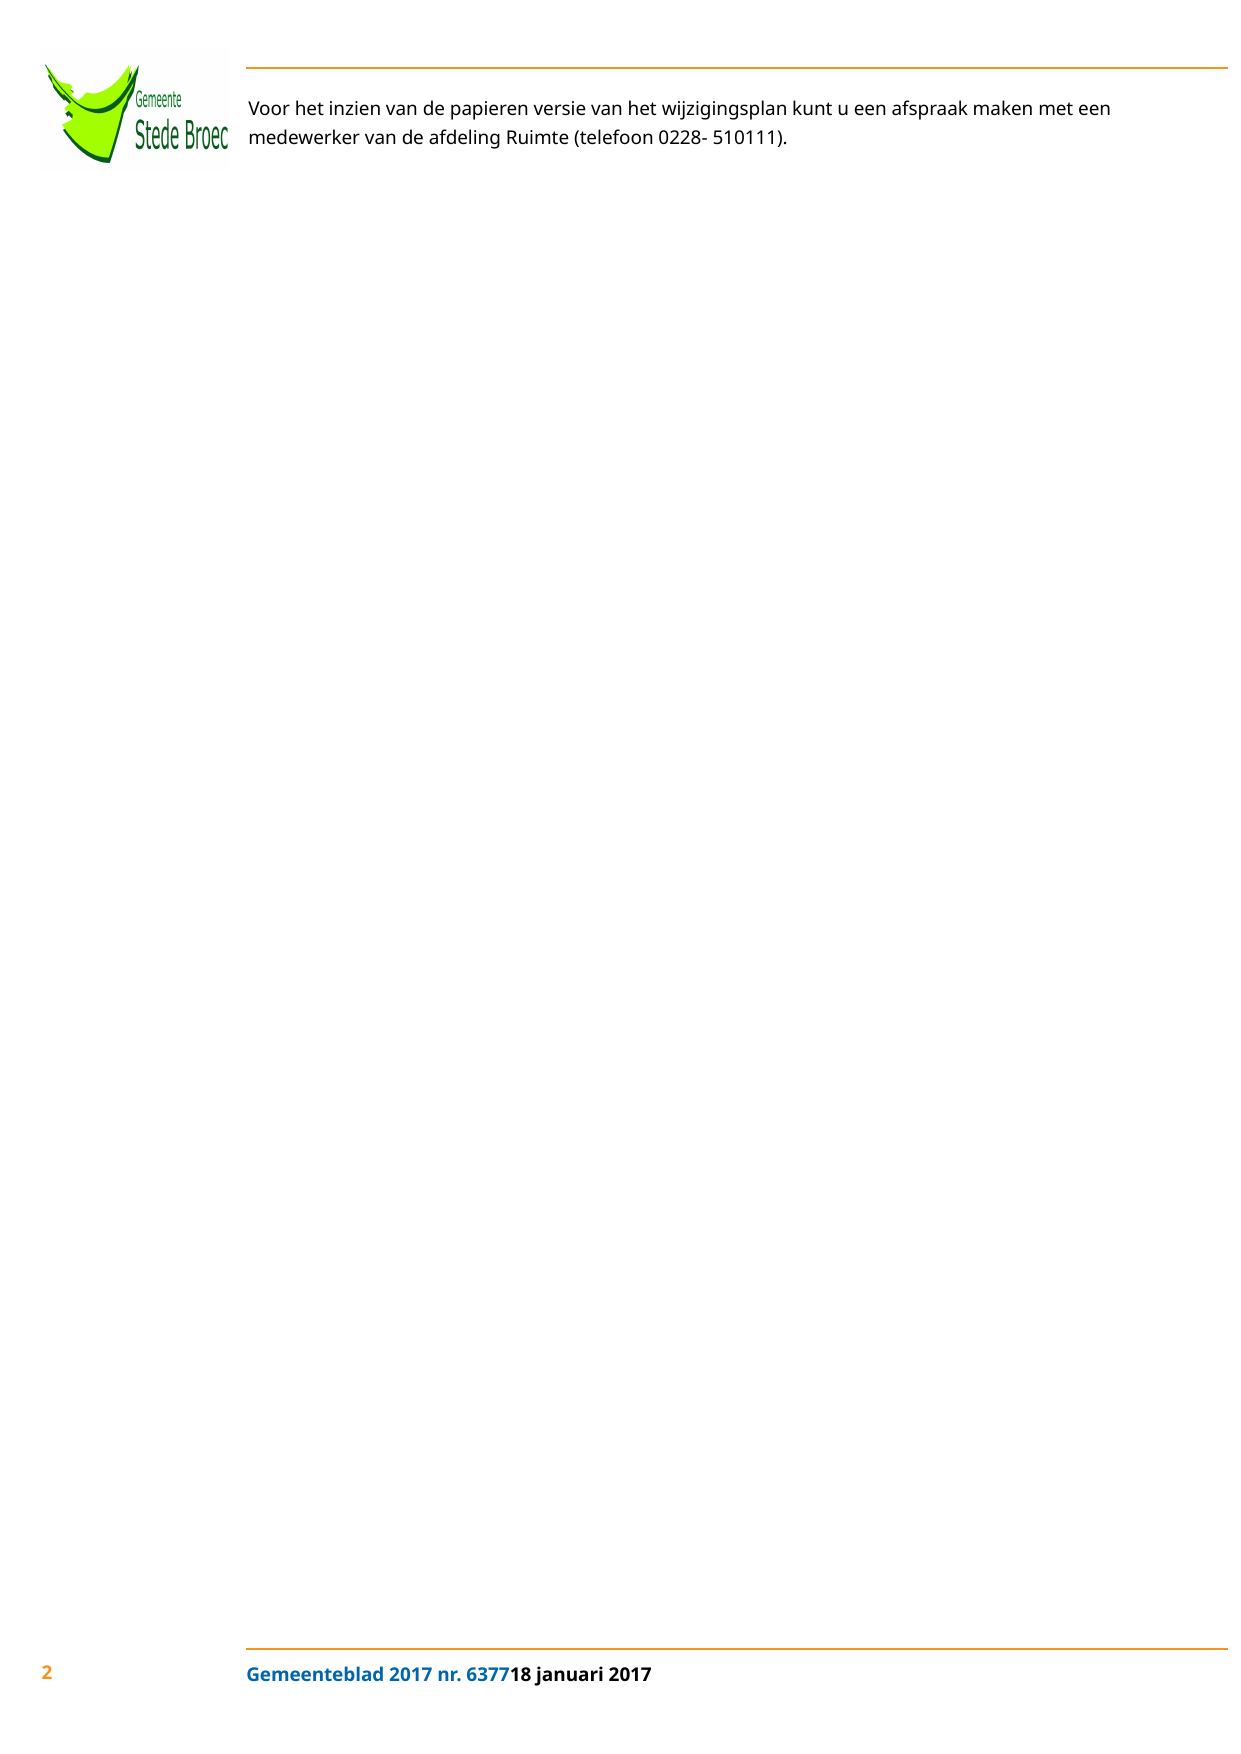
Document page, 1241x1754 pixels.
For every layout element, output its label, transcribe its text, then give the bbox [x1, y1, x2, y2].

picture [41, 47, 231, 172]
text Voor het inzien van de papieren versie van het wijzigingsplan kunt u een afspraak maken met een medewerker van de afdeling Ruimte (telefoon 0228- 510111). [248, 95, 1152, 150]
